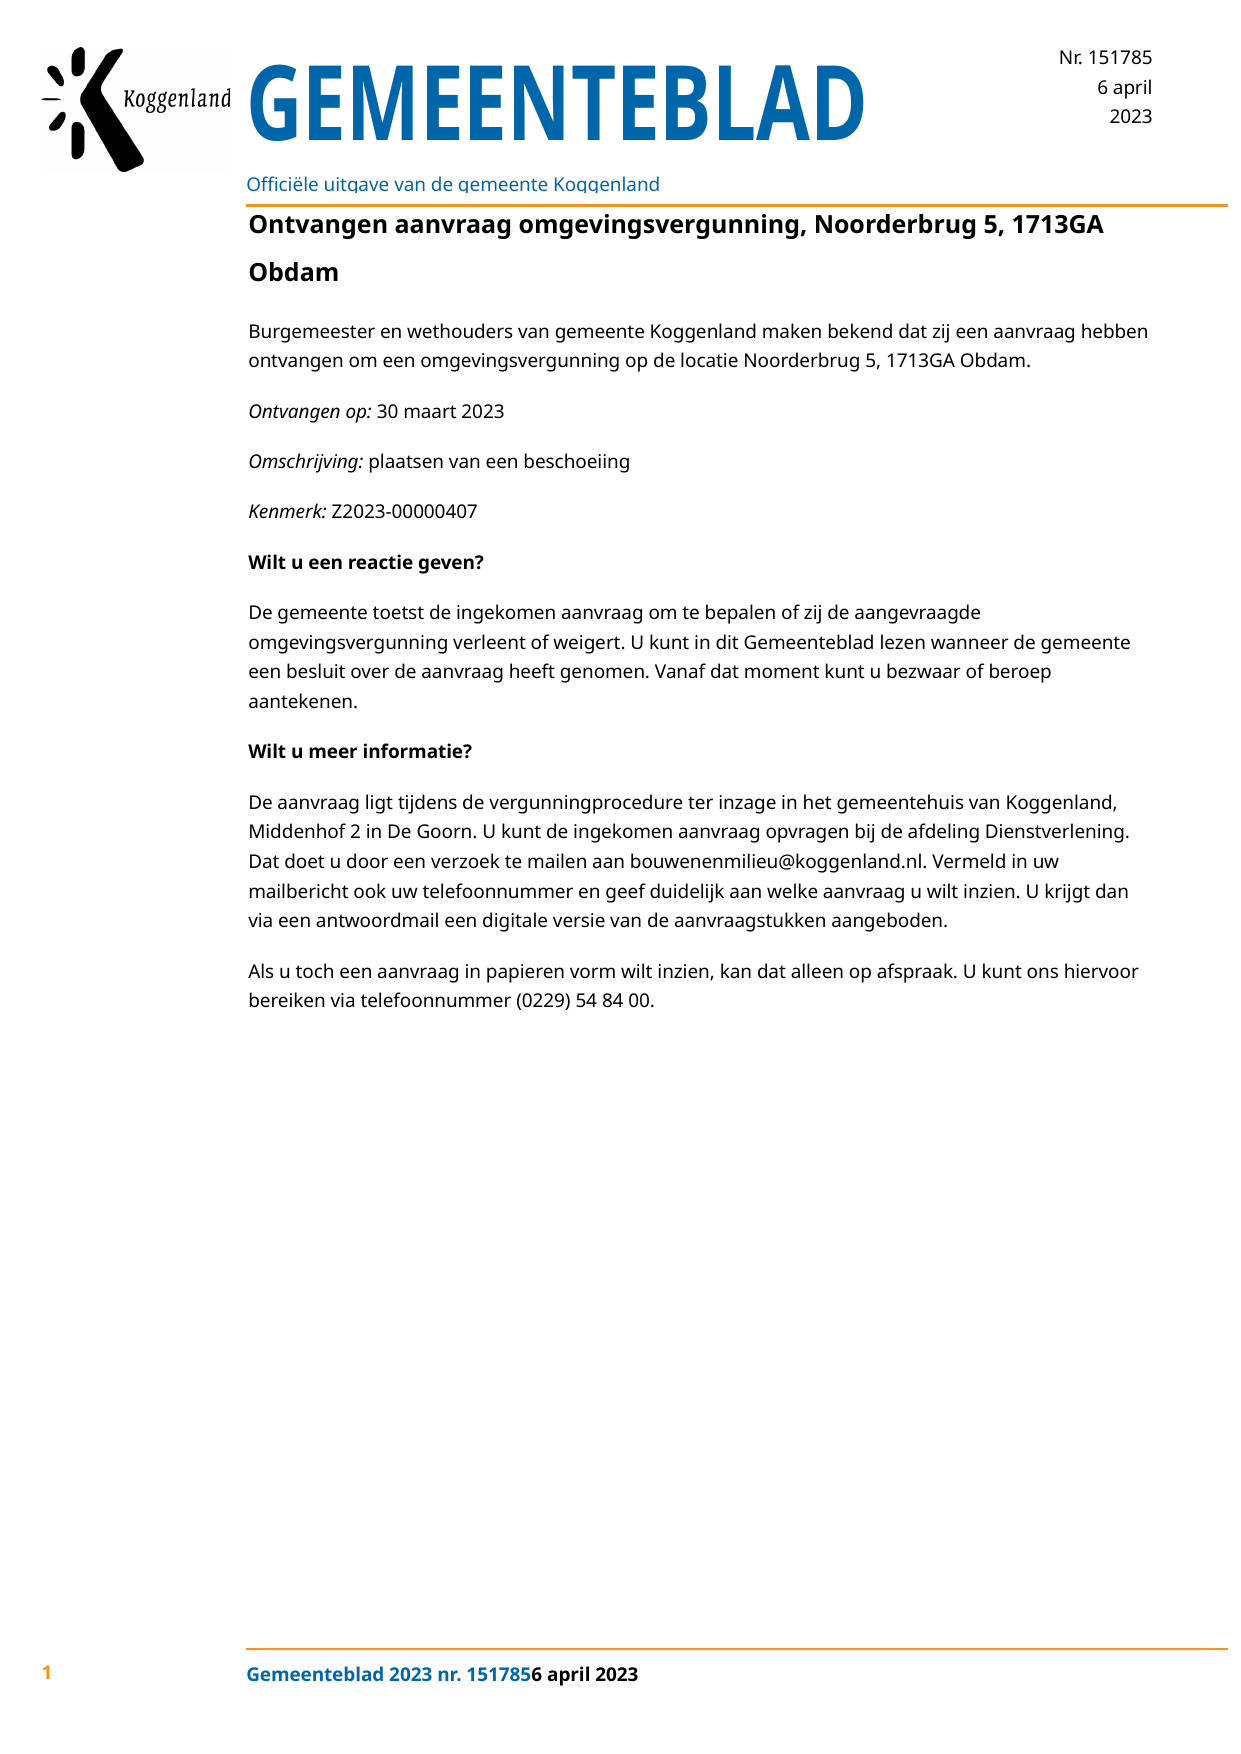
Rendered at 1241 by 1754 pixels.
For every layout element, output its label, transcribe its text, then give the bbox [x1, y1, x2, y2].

text Wilt u een reactie geven? [248, 549, 1152, 575]
picture [41, 47, 231, 172]
text Burgemeester en wethouders van gemeente Koggenland maken bekend dat zij een aanvraag hebben ontvangen om een omgevingsvergunning op de locatie Noorderbrug 5, 1713GA Obdam. [248, 318, 1152, 373]
text Ontvangen aanvraag omgevingsvergunning, Noorderbrug 5, 1713GA Obdam [248, 207, 1152, 288]
text Wilt u meer informatie? [248, 739, 1152, 764]
text Ontvangen op: 30 maart 2023 [248, 398, 1152, 424]
text Als u toch een aanvraag in papieren vorm wilt inzien, kan dat alleen op afspraak. U kunt ons hiervoor bereiken via telefoonnummer (0229) 54 84 00. [248, 958, 1152, 1013]
text De aanvraag ligt tijdens de vergunningprocedure ter inzage in het gemeentehuis van Koggenland, Middenhof 2 in De Goorn. U kunt de ingekomen aanvraag opvragen bij de afdeling Dienstverlening. Dat doet u door een verzoek te mailen aan bouwenenmilieu@koggenland.nl. Vermeld in uw mailbericht ook uw telefoonnummer en geef duidelijk aan welke aanvraag u wilt inzien. U krijgt dan via een antwoordmail een digitale versie van de aanvraagstukken aangeboden. [248, 789, 1152, 933]
text Omschrijving: plaatsen van een beschoeiing [248, 448, 1152, 474]
text De gemeente toetst de ingekomen aanvraag om te bepalen of zij de aangevraagde omgevingsvergunning verleent of weigert. U kunt in dit Gemeenteblad lezen wanneer de gemeente een besluit over de aanvraag heeft genomen. Vanaf dat moment kunt u bezwaar of beroep aantekenen. [248, 599, 1152, 714]
text Kenmerk: Z2023-00000407 [248, 499, 1152, 524]
